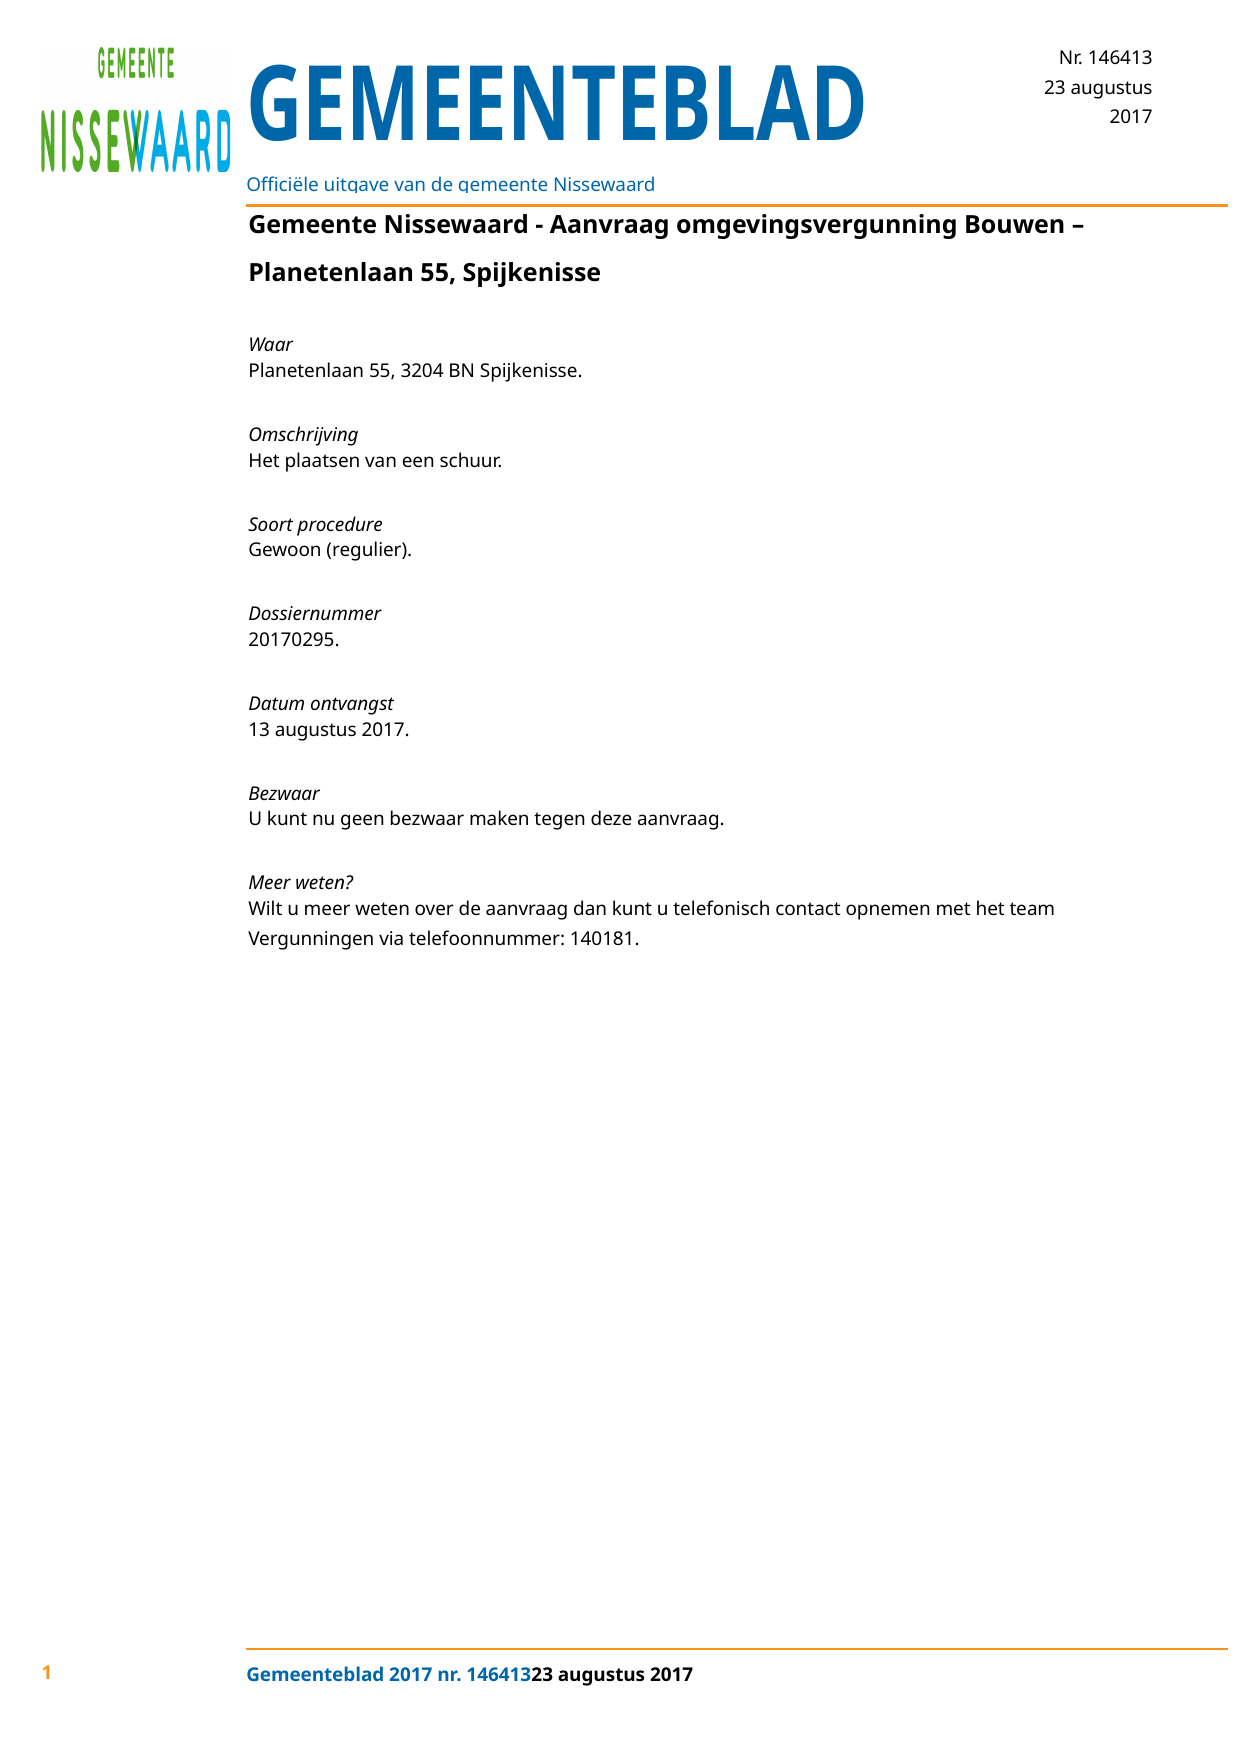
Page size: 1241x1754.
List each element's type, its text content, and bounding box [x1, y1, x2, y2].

picture [201, 122, 206, 138]
text Planetenlaan 55, 3204 BN Spijkenisse. [248, 357, 1152, 383]
picture [200, 151, 206, 172]
text Gemeente Nissewaard - Aanvraag omgevingsvergunning Bouwen – Planetenlaan 55, Spijkenisse [248, 207, 1152, 288]
text 13 augustus 2017. [248, 716, 1152, 742]
text Bezwaar [248, 780, 1152, 806]
text Het plaatsen van een schuur. [248, 447, 1152, 473]
text Gewoon (regulier). [248, 537, 1152, 562]
text Datum ontvangst [248, 690, 1152, 716]
text 20170295. [248, 626, 1152, 652]
picture [41, 47, 231, 172]
text Meer weten? [248, 869, 1152, 895]
text Soort procedure [248, 511, 1152, 537]
text Dossiernummer [248, 601, 1152, 626]
text U kunt nu geen bezwaar maken tegen deze aanvraag. [248, 806, 1152, 831]
text Waar [248, 331, 1152, 357]
picture [222, 122, 227, 160]
text Wilt u meer weten over de aanvraag dan kunt u telefonisch contact opnemen met het team Vergunningen via telefoonnummer: 140181. [248, 895, 1152, 951]
text Omschrijving [248, 421, 1152, 447]
picture [176, 157, 187, 172]
picture [154, 157, 165, 172]
